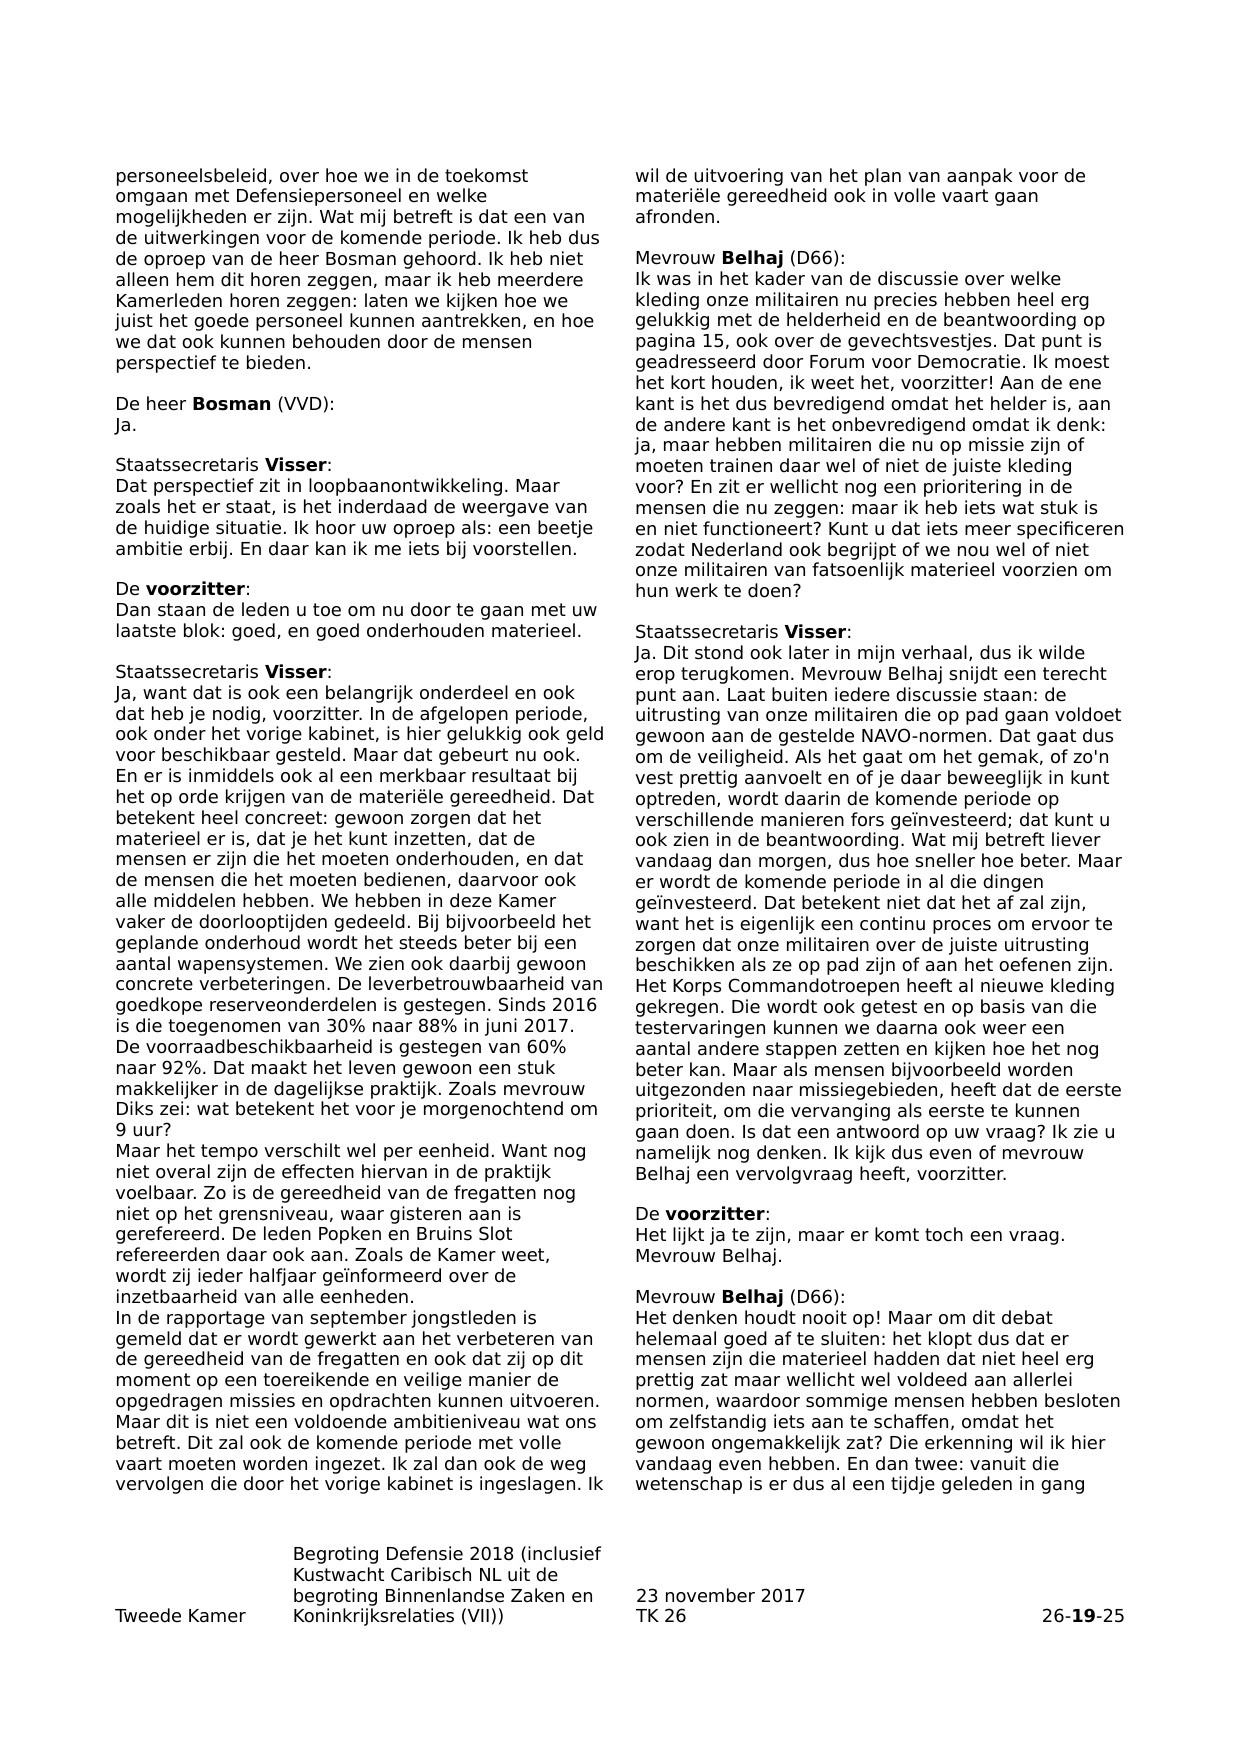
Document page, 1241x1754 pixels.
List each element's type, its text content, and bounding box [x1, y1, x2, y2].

text Mevrouw Belhaj (D66): [635, 248, 1125, 268]
text Maar het tempo verschilt wel per eenheid. Want nog niet overal zijn de effecten hiervan in de praktijk voelbaar. Zo is de gereedheid van de fregatten nog niet op het grensniveau, waar gisteren aan is gerefereerd. De leden Popken en Bruins Slot refereerden daar ook aan. Zoals de Kamer weet, wordt zij ieder halfjaar geïnformeerd over de inzetbaarheid van alle eenheden. [115, 1141, 605, 1307]
text De heer Bosman (VVD): [115, 394, 605, 414]
text Ja, want dat is ook een belangrijk onderdeel en ook dat heb je nodig, voorzitter. In de afgelopen periode, ook onder het vorige kabinet, is hier gelukkig ook geld voor beschikbaar gesteld. Maar dat gebeurt nu ook. En er is inmiddels ook al een merkbaar resultaat bij het op orde krijgen van de materiële gereedheid. Dat betekent heel concreet: gewoon zorgen dat het materieel er is, dat je het kunt inzetten, dat de mensen er zijn die het moeten onderhouden, en dat de mensen die het moeten bedienen, daarvoor ook alle middelen hebben. We hebben in deze Kamer vaker de doorlooptijden gedeeld. Bij bijvoorbeeld het geplande onderhoud wordt het steeds beter bij een aantal wapensystemen. We zien ook daarbij gewoon concrete verbeteringen. De leverbetrouwbaarheid van goedkope reserveonderdelen is gestegen. Sinds 2016 is die toegenomen van 30% naar 88% in juni 2017. De voorraadbeschikbaarheid is gestegen van 60% naar 92%. Dat maakt het leven gewoon een stuk makkelijker in de dagelijkse praktijk. Zoals mevrouw Diks zei: wat betekent het voor je morgenochtend om 9 uur? [115, 682, 605, 1141]
text Ja. [115, 414, 605, 435]
text Ja. Dit stond ook later in mijn verhaal, dus ik wilde erop terugkomen. Mevrouw Belhaj snijdt een terecht punt aan. Laat buiten iedere discussie staan: de uitrusting van onze militairen die op pad gaan voldoet gewoon aan de gestelde NAVO-normen. Dat gaat dus om de veiligheid. Als het gaat om het gemak, of zo'n vest prettig aanvoelt en of je daar beweeglijk in kunt optreden, wordt daarin de komende periode op verschillende manieren fors geïnvesteerd; dat kunt u ook zien in de beantwoording. Wat mij betreft liever vandaag dan morgen, dus hoe sneller hoe beter. Maar er wordt de komende periode in al die dingen geïnvesteerd. Dat betekent niet dat het af zal zijn, want het is eigenlijk een continu proces om ervoor te zorgen dat onze militairen over de juiste uitrusting beschikken als ze op pad zijn of aan het oefenen zijn. Het Korps Commandotroepen heeft al nieuwe kleding gekregen. Die wordt ook getest en op basis van die testervaringen kunnen we daarna ook weer een aantal andere stappen zetten en kijken hoe het nog beter kan. Maar als mensen bijvoorbeeld worden uitgezonden naar missiegebieden, heeft dat de eerste prioriteit, om die vervanging als eerste te kunnen gaan doen. Is dat een antwoord op uw vraag? Ik zie u namelijk nog denken. Ik kijk dus even of mevrouw Belhaj een vervolgvraag heeft, voorzitter. [635, 643, 1125, 1184]
text De voorzitter: [115, 579, 605, 600]
text personeelsbeleid, over hoe we in de toekomst omgaan met Defensiepersoneel en welke mogelijkheden er zijn. Wat mij betreft is dat een van de uitwerkingen voor de komende periode. Ik heb dus de oproep van de heer Bosman gehoord. Ik heb niet alleen hem dit horen zeggen, maar ik heb meerdere Kamerleden horen zeggen: laten we kijken hoe we juist het goede personeel kunnen aantrekken, en hoe we dat ook kunnen behouden door de mensen perspectief te bieden. [115, 165, 605, 374]
text Het lijkt ja te zijn, maar er komt toch een vraag. Mevrouw Belhaj. [635, 1225, 1125, 1267]
text De voorzitter: [635, 1204, 1125, 1225]
text Mevrouw Belhaj (D66): [635, 1287, 1125, 1307]
text Staatssecretaris Visser: [635, 622, 1125, 643]
text Ik was in het kader van de discussie over welke kleding onze militairen nu precies hebben heel erg gelukkig met de helderheid en de beantwoording op pagina 15, ook over de gevechtsvestjes. Dat punt is geadresseerd door Forum voor Democratie. Ik moest het kort houden, ik weet het, voorzitter! Aan de ene kant is het dus bevredigend omdat het helder is, aan de andere kant is het onbevredigend omdat ik denk: ja, maar hebben militairen die nu op missie zijn of moeten trainen daar wel of niet de juiste kleding voor? En zit er wellicht nog een prioritering in de mensen die nu zeggen: maar ik heb iets wat stuk is en niet functioneert? Kunt u dat iets meer specificeren zodat Nederland ook begrijpt of we nou wel of niet onze militairen van fatsoenlijk materieel voorzien om hun werk te doen? [635, 268, 1125, 602]
text Dat perspectief zit in loopbaanontwikkeling. Maar zoals het er staat, is het inderdaad de weergave van de huidige situatie. Ik hoor uw oproep als: een beetje ambitie erbij. En daar kan ik me iets bij voorstellen. [115, 476, 605, 559]
text Staatssecretaris Visser: [115, 662, 605, 682]
text Dan staan de leden u toe om nu door te gaan met uw laatste blok: goed, en goed onderhouden materieel. [115, 600, 605, 642]
text Staatssecretaris Visser: [115, 455, 605, 476]
text wil de uitvoering van het plan van aanpak voor de materiële gereedheid ook in volle vaart gaan afronden. [635, 165, 1125, 228]
text In de rapportage van september jongstleden is gemeld dat er wordt gewerkt aan het verbeteren van de gereedheid van de fregatten en ook dat zij op dit moment op een toereikende en veilige manier de opgedragen missies en opdrachten kunnen uitvoeren. Maar dit is niet een voldoende ambitieniveau wat ons betreft. Dit zal ook de komende periode met volle vaart moeten worden ingezet. Ik zal dan ook de weg vervolgen die door het vorige kabinet is ingeslagen. Ik [115, 1307, 605, 1495]
text Het denken houdt nooit op! Maar om dit debat helemaal goed af te sluiten: het klopt dus dat er mensen zijn die materieel hadden dat niet heel erg prettig zat maar wellicht wel voldeed aan allerlei normen, waardoor sommige mensen hebben besloten om zelfstandig iets aan te schaffen, omdat het gewoon ongemakkelijk zat? Die erkenning wil ik hier vandaag even hebben. En dan twee: vanuit die wetenschap is er dus al een tijdje geleden in gang [635, 1307, 1125, 1495]
